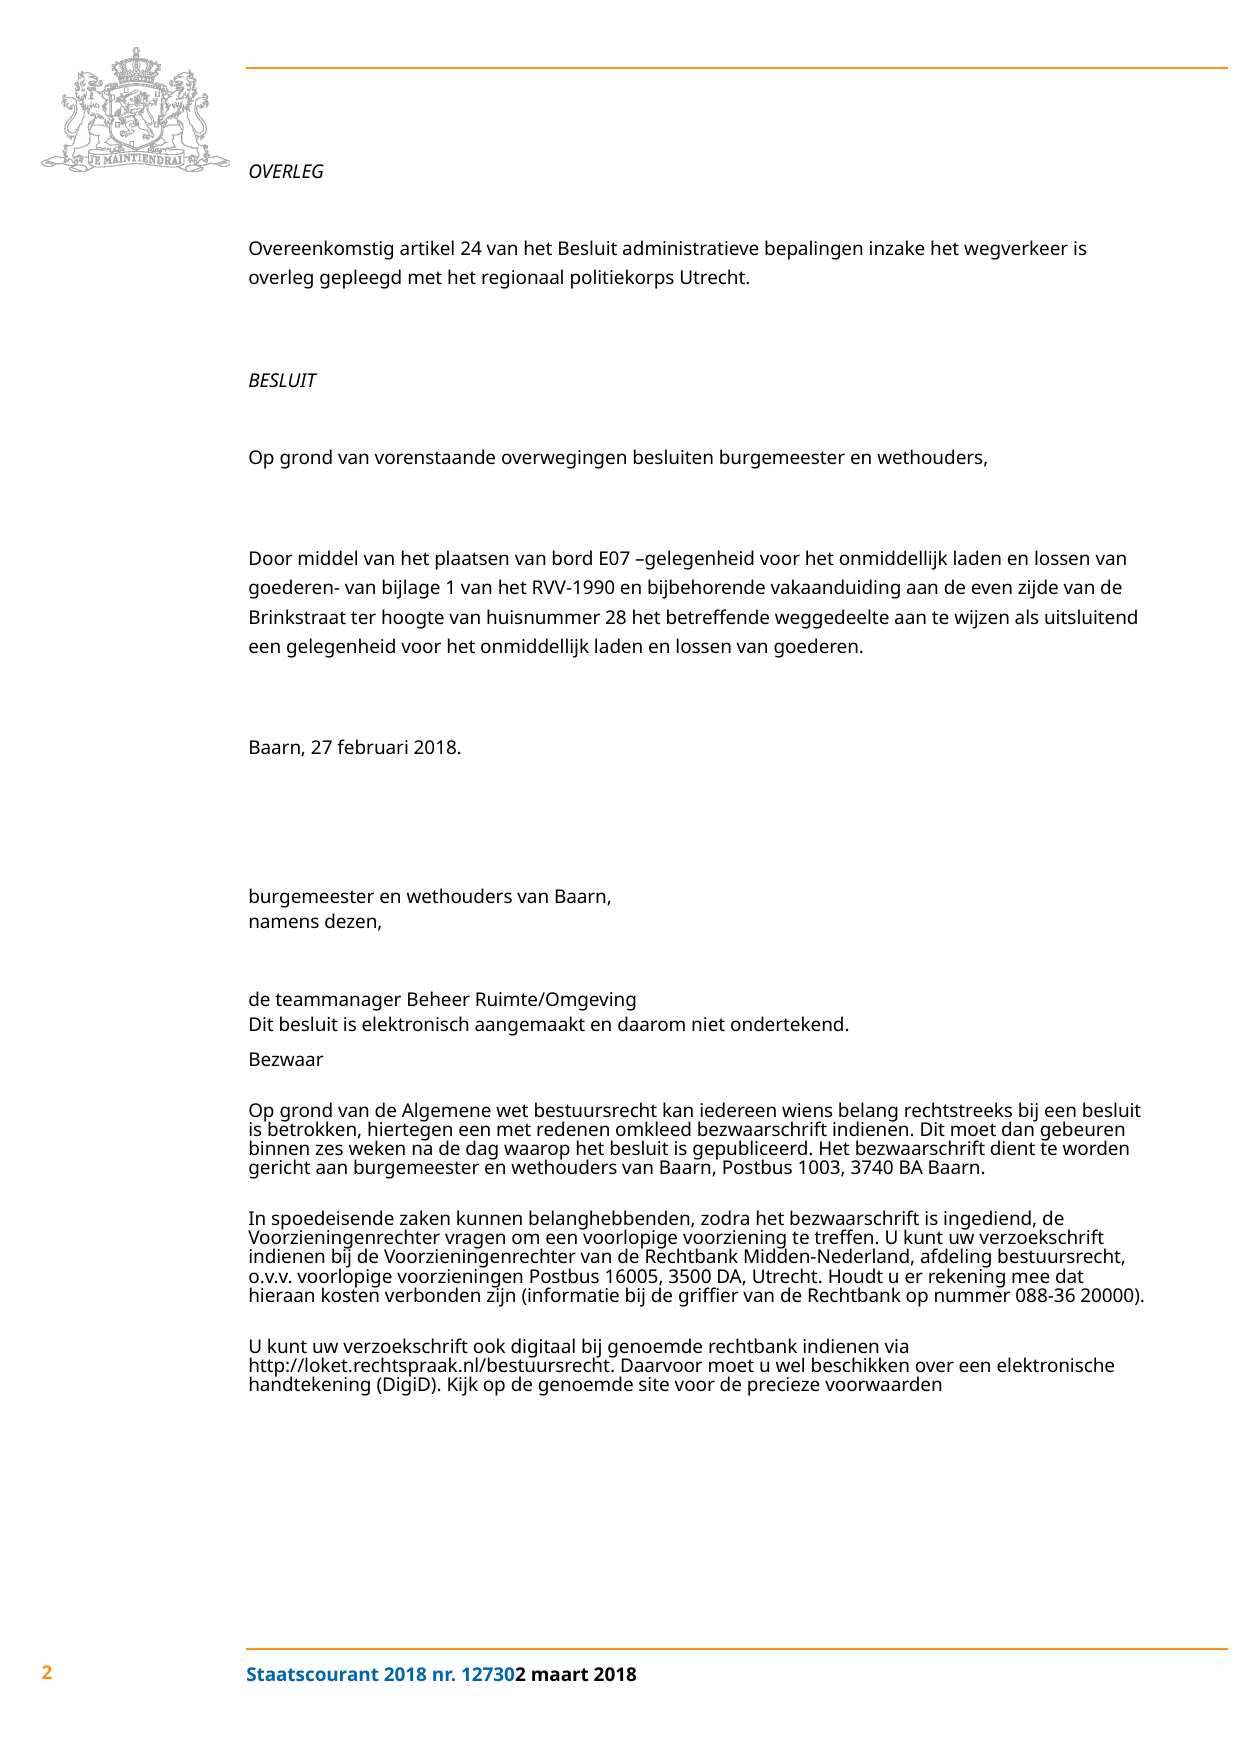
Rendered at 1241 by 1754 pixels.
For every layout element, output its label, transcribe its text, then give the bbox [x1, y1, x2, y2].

text Op grond van de Algemene wet bestuursrecht kan iedereen wiens belang rechtstreeks bij een besluit is betrokken, hiertegen een met redenen omkleed bezwaarschrift indienen. Dit moet dan gebeuren binnen zes weken na de dag waarop het besluit is gepubliceerd. Het bezwaarschrift dient te worden gericht aan burgemeester en wethouders van Baarn, Postbus 1003, 3740 BA Baarn. [248, 1102, 1152, 1179]
text Baarn, 27 februari 2018. [248, 734, 1152, 760]
text Op grond van vorenstaande overwegingen besluiten burgemeester en wethouders, [248, 444, 1152, 469]
text U kunt uw verzoekschrift ook digitaal bij genoemde rechtbank indienen via http://loket.rechtspraak.nl/bestuursrecht. Daarvoor moet u wel beschikken over een elektronische handtekening (DigiD). Kijk op de genoemde site voor de precieze voorwaarden [248, 1338, 1152, 1396]
text Dit besluit is elektronisch aangemaakt en daarom niet ondertekend. [248, 1012, 1152, 1037]
text Bezwaar [248, 1051, 1152, 1070]
text namens dezen, [248, 909, 1152, 934]
text de teammanager Beheer Ruimte/Omgeving [248, 986, 1152, 1012]
text burgemeester en wethouders van Baarn, [248, 883, 1152, 909]
text Door middel van het plaatsen van bord E07 –gelegenheid voor het onmiddellijk laden en lossen van goederen- van bijlage 1 van het RVV-1990 en bijbehorende vakaanduiding aan de even zijde van de Brinkstraat ter hoogte van huisnummer 28 het betreffende weggedeelte aan te wijzen als uitsluitend een gelegenheid voor het onmiddellijk laden en lossen van goederen. [248, 545, 1152, 659]
text In spoedeisende zaken kunnen belanghebbenden, zodra het bezwaarschrift is ingediend, de Voorzieningenrechter vragen om een voorlopige voorziening te treffen. U kunt uw verzoekschrift indienen bij de Voorzieningenrechter van de Rechtbank Midden-Nederland, afdeling bestuursrecht, o.v.v. voorlopige voorzieningen Postbus 16005, 3500 DA, Utrecht. Houdt u er rekening mee dat hieraan kosten verbonden zijn (informatie bij de griffier van de Rechtbank op nummer 088-36 20000). [248, 1210, 1152, 1306]
picture [41, 47, 231, 172]
text Overeenkomstig artikel 24 van het Besluit administratieve bepalingen inzake het wegverkeer is overleg gepleegd met het regionaal politiekorps Utrecht. [248, 235, 1152, 290]
text OVERLEG [248, 159, 1152, 184]
text BESLUIT [248, 368, 1152, 393]
